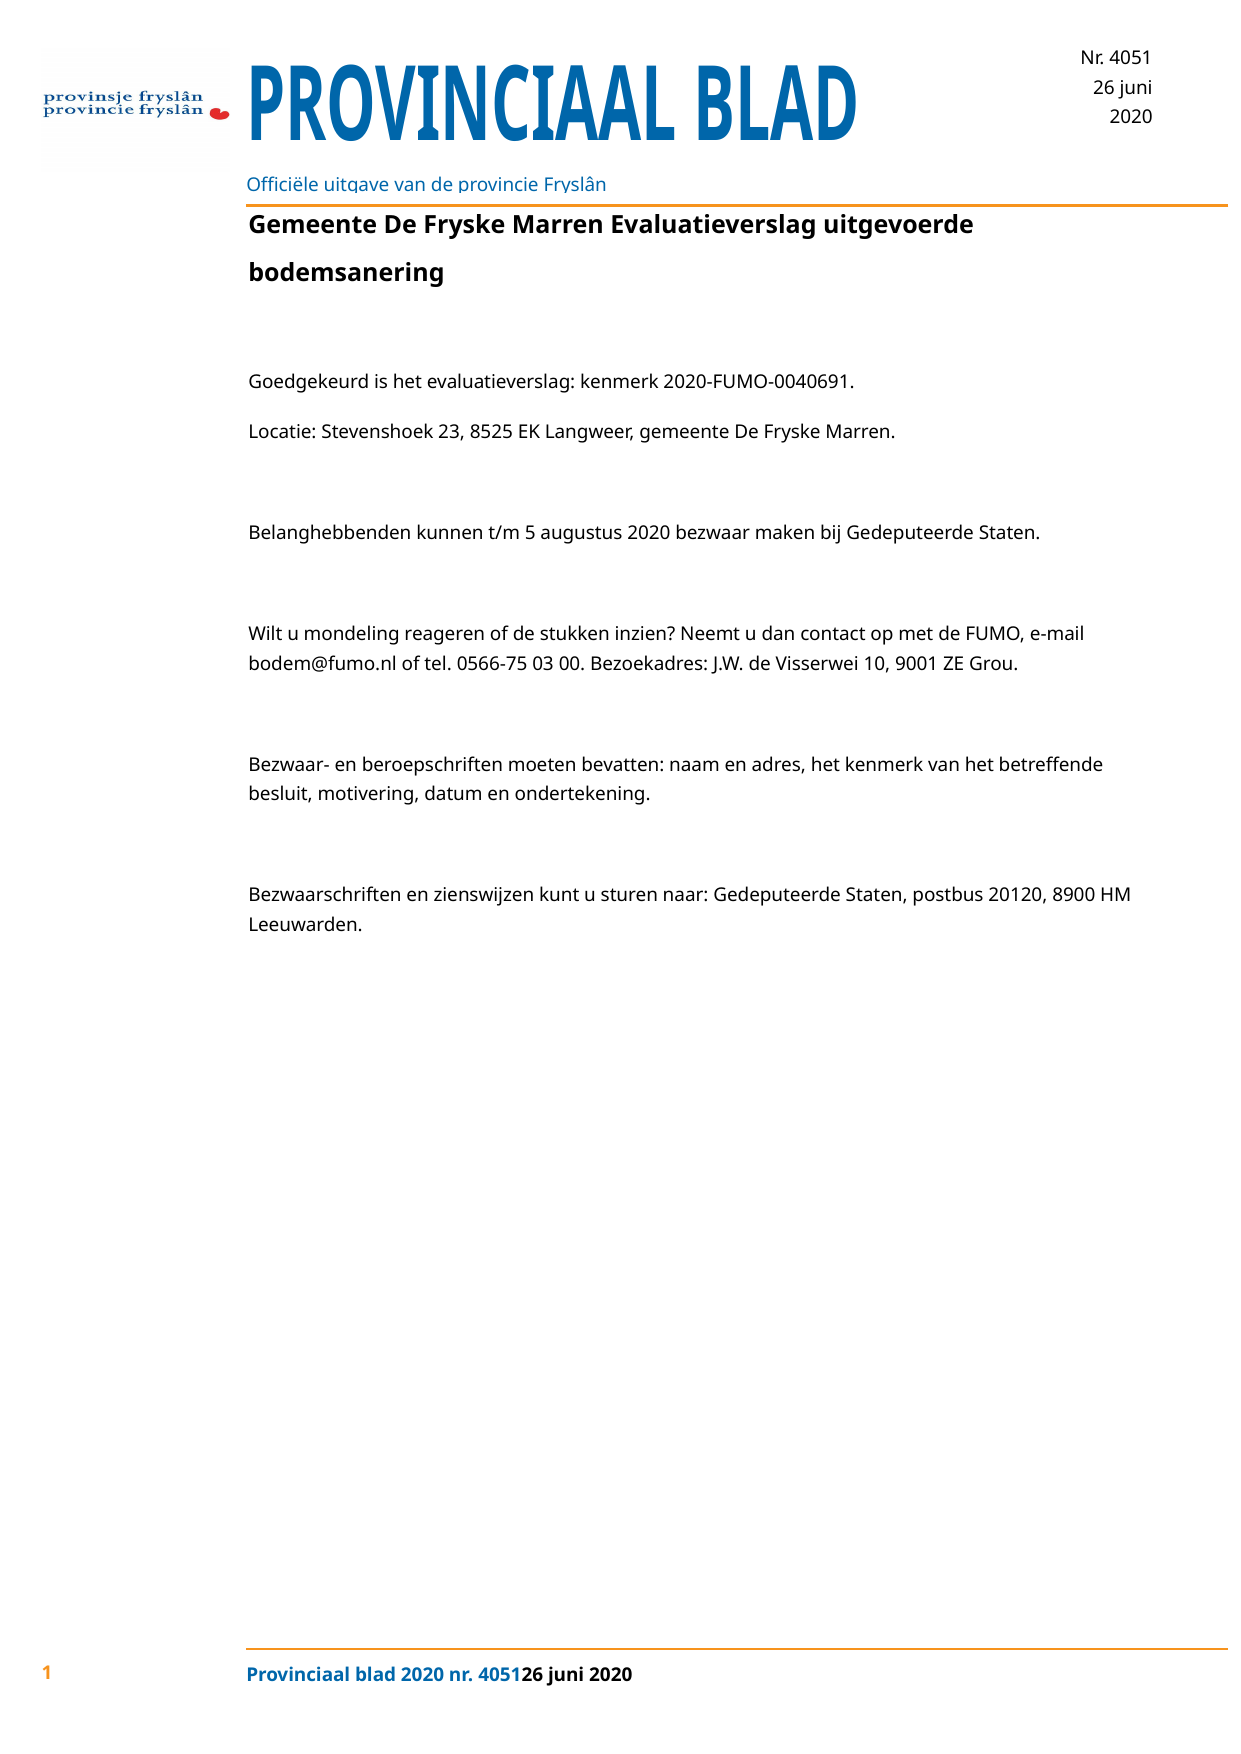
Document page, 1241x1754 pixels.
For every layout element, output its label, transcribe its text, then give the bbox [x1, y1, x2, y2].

picture [41, 47, 231, 172]
text Belanghebbenden kunnen t/m 5 augustus 2020 bezwaar maken bij Gedeputeerde Staten. [248, 519, 1152, 545]
text Wilt u mondeling reageren of de stukken inzien? Neemt u dan contact op met de FUMO, e-mail bodem@fumo.nl of tel. 0566-75 03 00. Bezoekadres: J.W. de Visserwei 10, 9001 ZE Grou. [248, 620, 1152, 676]
text Goedgekeurd is het evaluatieverslag: kenmerk 2020-FUMO-0040691. [248, 368, 1152, 394]
text Gemeente De Fryske Marren Evaluatieverslag uitgevoerde bodemsanering [248, 207, 1152, 288]
text Bezwaarschriften en zienswijzen kunt u sturen naar: Gedeputeerde Staten, postbus 20120, 8900 HM Leeuwarden. [248, 881, 1152, 937]
text Bezwaar- en beroepschriften moeten bevatten: naam en adres, het kenmerk van het betreffende besluit, motivering, datum en ondertekening. [248, 751, 1152, 806]
text Locatie: Stevenshoek 23, 8525 EK Langweer, gemeente De Fryske Marren. [248, 419, 1152, 444]
